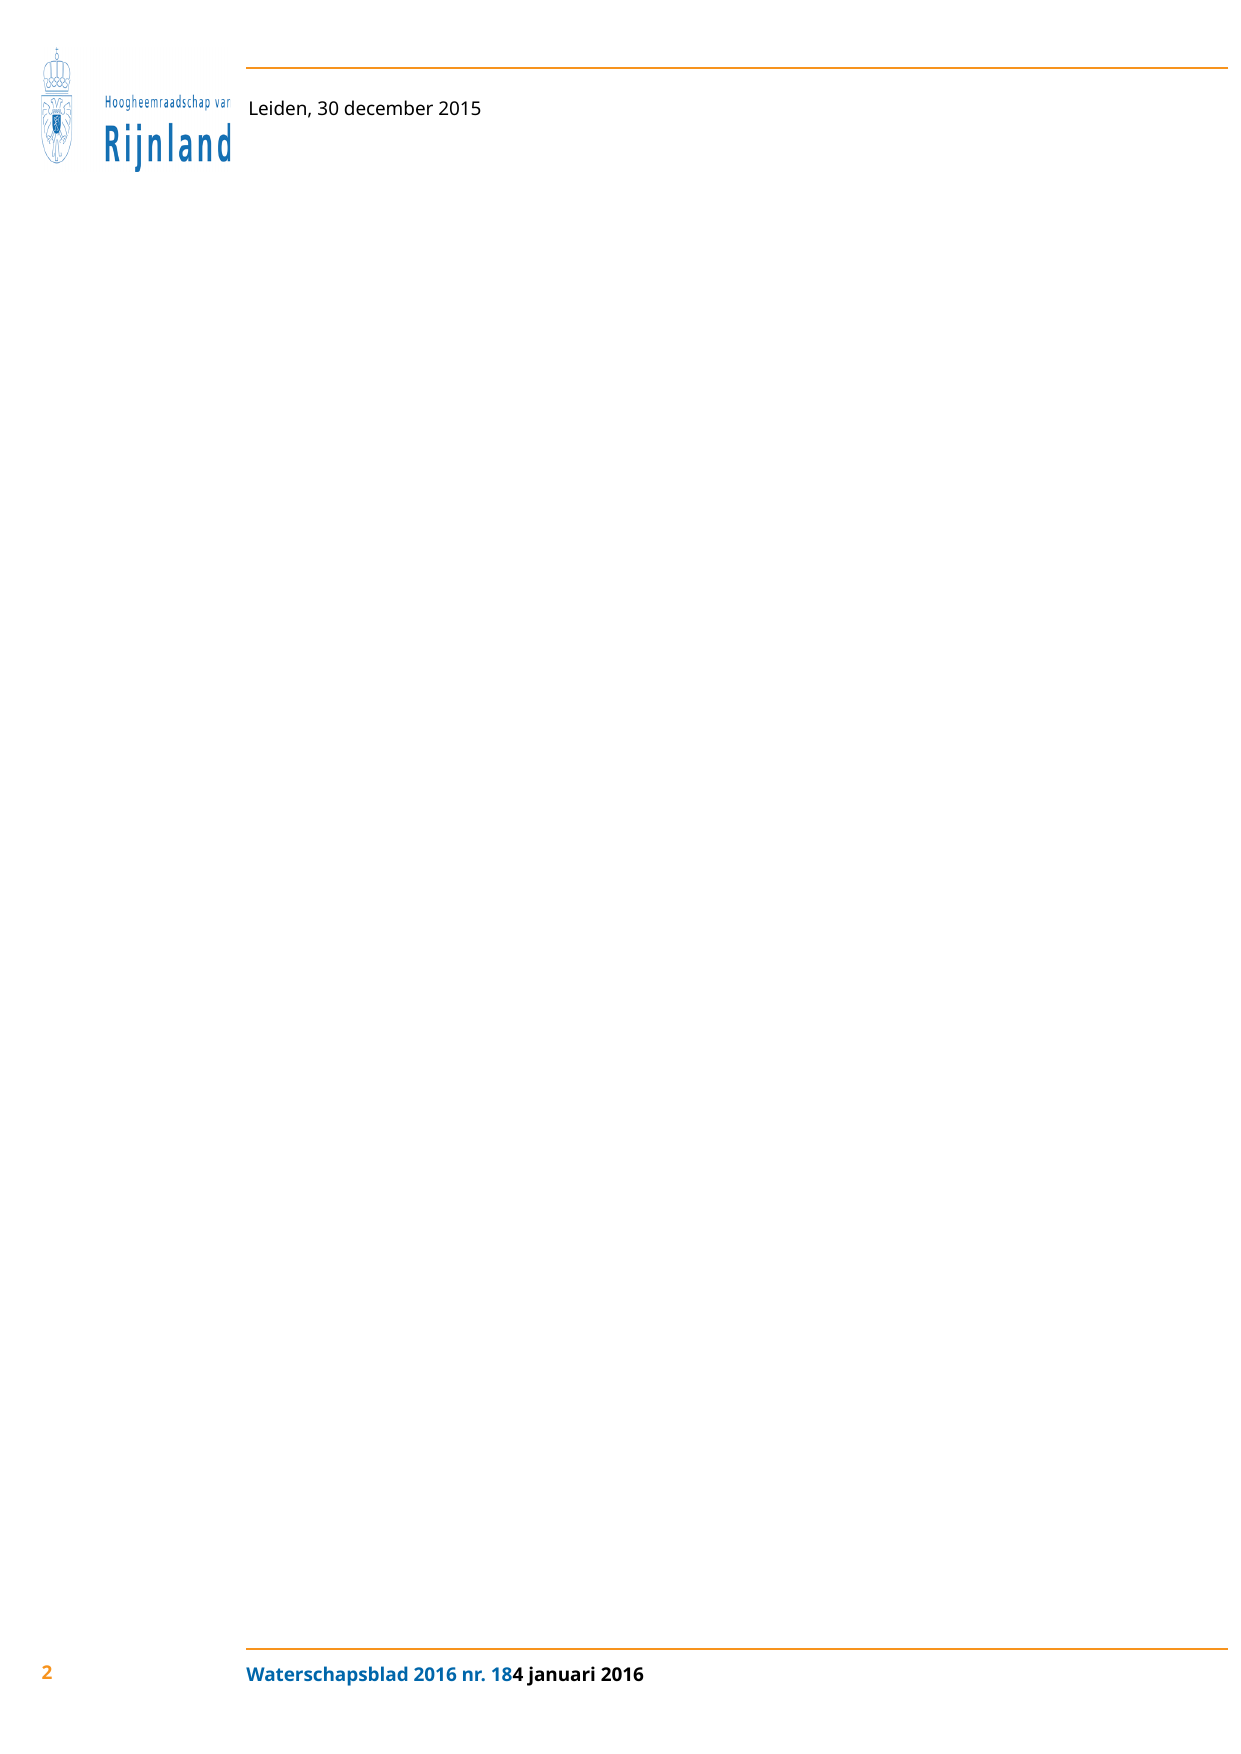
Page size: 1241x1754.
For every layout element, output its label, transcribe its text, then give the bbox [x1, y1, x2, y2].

text Leiden, 30 december 2015 [248, 95, 1152, 121]
picture [41, 47, 231, 172]
